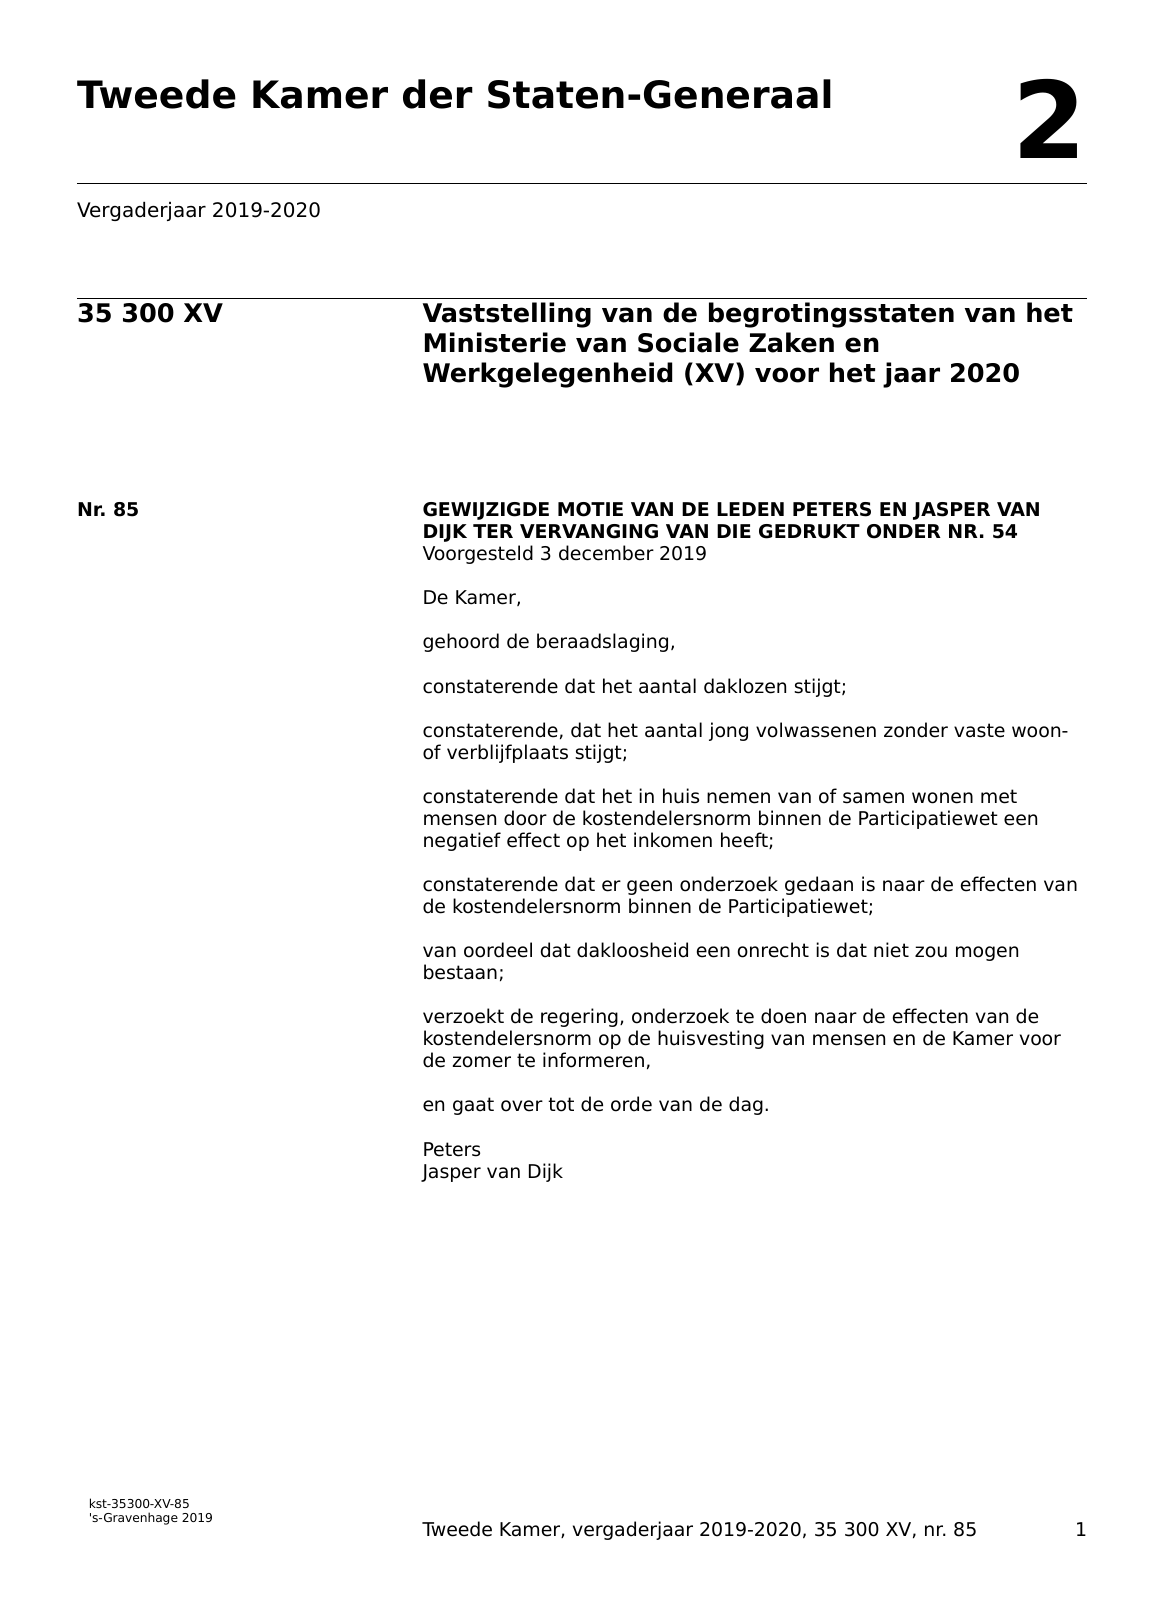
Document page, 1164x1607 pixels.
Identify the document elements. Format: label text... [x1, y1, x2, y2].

text van oordeel dat dakloosheid een onrecht is dat niet zou mogen bestaan; [422, 940, 1087, 984]
table_header Tweede Kamer der Staten-Generaal [77, 59, 886, 183]
table_header 2 [886, 59, 1087, 183]
text De Kamer, [422, 587, 1087, 609]
subtitle 35 300 XV Vaststelling van de begrotingsstaten van het Ministerie van Sociale Zaken en Werkgelegenheid (XV) voor het jaar 2020 [77, 299, 1087, 388]
text 's-Gravenhage 2019 [88, 1511, 323, 1525]
text Voorgesteld 3 december 2019 [422, 543, 1087, 565]
text constaterende dat er geen onderzoek gedaan is naar de effecten van de kostendelersnorm binnen de Participatiewet; [422, 874, 1087, 918]
text verzoekt de regering, onderzoek te doen naar de effecten van de kostendelersnorm op de huisvesting van mensen en de Kamer voor de zomer te informeren, [422, 1006, 1087, 1072]
text en gaat over tot de orde van de dag. [422, 1094, 1087, 1116]
text constaterende dat het in huis nemen van of samen wonen met mensen door de kostendelersnorm binnen de Participatiewet een negatief effect op het inkomen heeft; [422, 786, 1087, 852]
table_cell Vergaderjaar 2019-2020 [77, 184, 1087, 298]
text kst-35300-XV-85 [88, 1497, 323, 1511]
text gehoord de beraadslaging, [422, 631, 1087, 653]
text Peters [422, 1138, 1087, 1161]
text Jasper van Dijk [422, 1161, 1087, 1182]
text constaterende dat het aantal daklozen stijgt; [422, 676, 1087, 697]
subtitle Nr. 85 GEWIJZIGDE MOTIE VAN DE LEDEN PETERS EN JASPER VAN DIJK TER VERVANGING VAN DIE GEDRUKT ONDER NR. 54 [77, 499, 1087, 543]
text constaterende, dat het aantal jong volwassenen zonder vaste woon- of verblijfplaats stijgt; [422, 720, 1087, 764]
